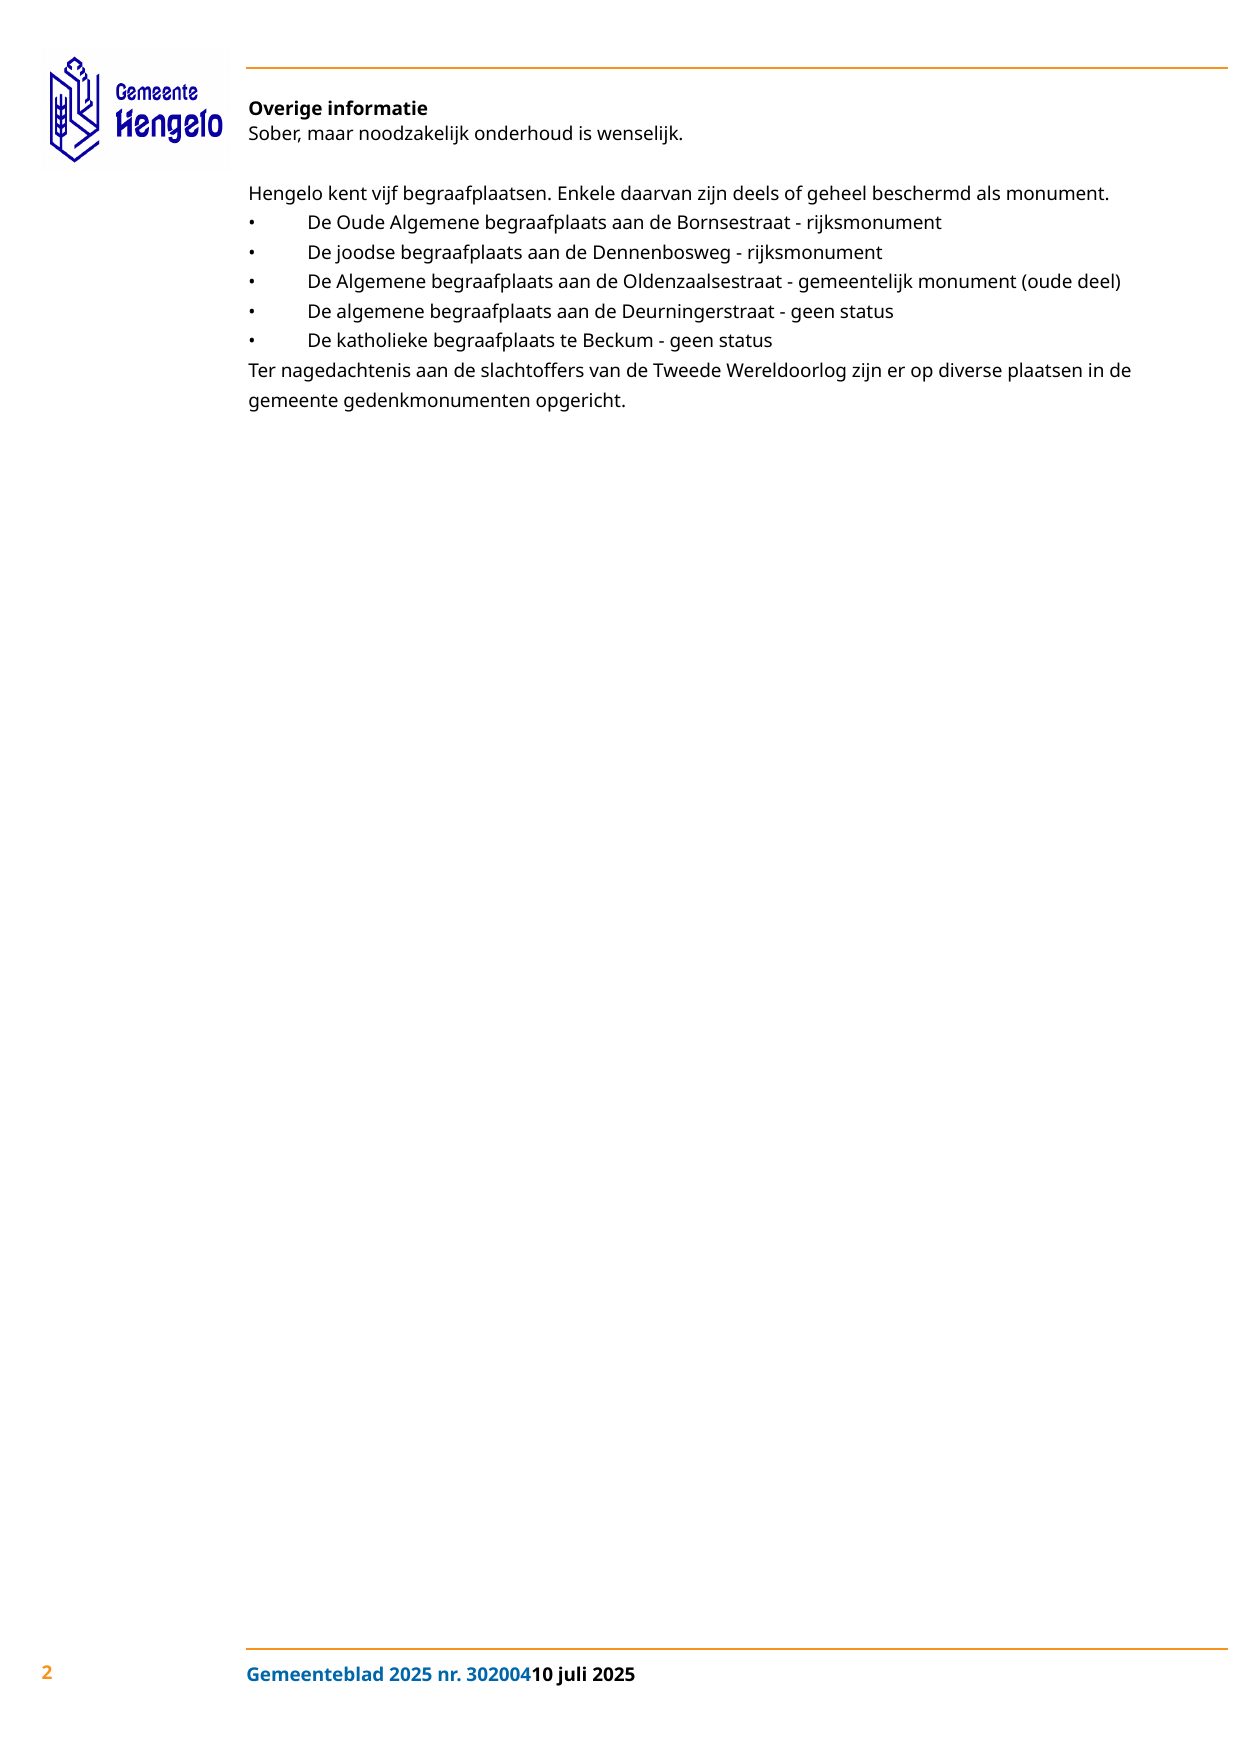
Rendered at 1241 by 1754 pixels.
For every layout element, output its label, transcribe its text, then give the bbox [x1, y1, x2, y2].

list De Oude Algemene begraafplaats aan de Bornsestraat - rijksmonument [248, 209, 1152, 235]
list De algemene begraafplaats aan de Deurningerstraat - geen status [248, 298, 1152, 324]
picture [41, 47, 231, 172]
list De Algemene begraafplaats aan de Oldenzaalsestraat - gemeentelijk monument (oude deel) [248, 268, 1152, 294]
list De joodse begraafplaats aan de Dennenbosweg - rijksmonument [248, 239, 1152, 264]
text Sober, maar noodzakelijk onderhoud is wenselijk. [248, 121, 1152, 146]
text Hengelo kent vijf begraafplaatsen. Enkele daarvan zijn deels of geheel beschermd als monument. [248, 180, 1152, 205]
text Ter nagedachtenis aan de slachtoffers van de Tweede Wereldoorlog zijn er op diverse plaatsen in de gemeente gedenkmonumenten opgericht. [248, 357, 1152, 412]
text Overige informatie [248, 95, 1152, 121]
list De katholieke begraafplaats te Beckum - geen status [248, 328, 1152, 353]
